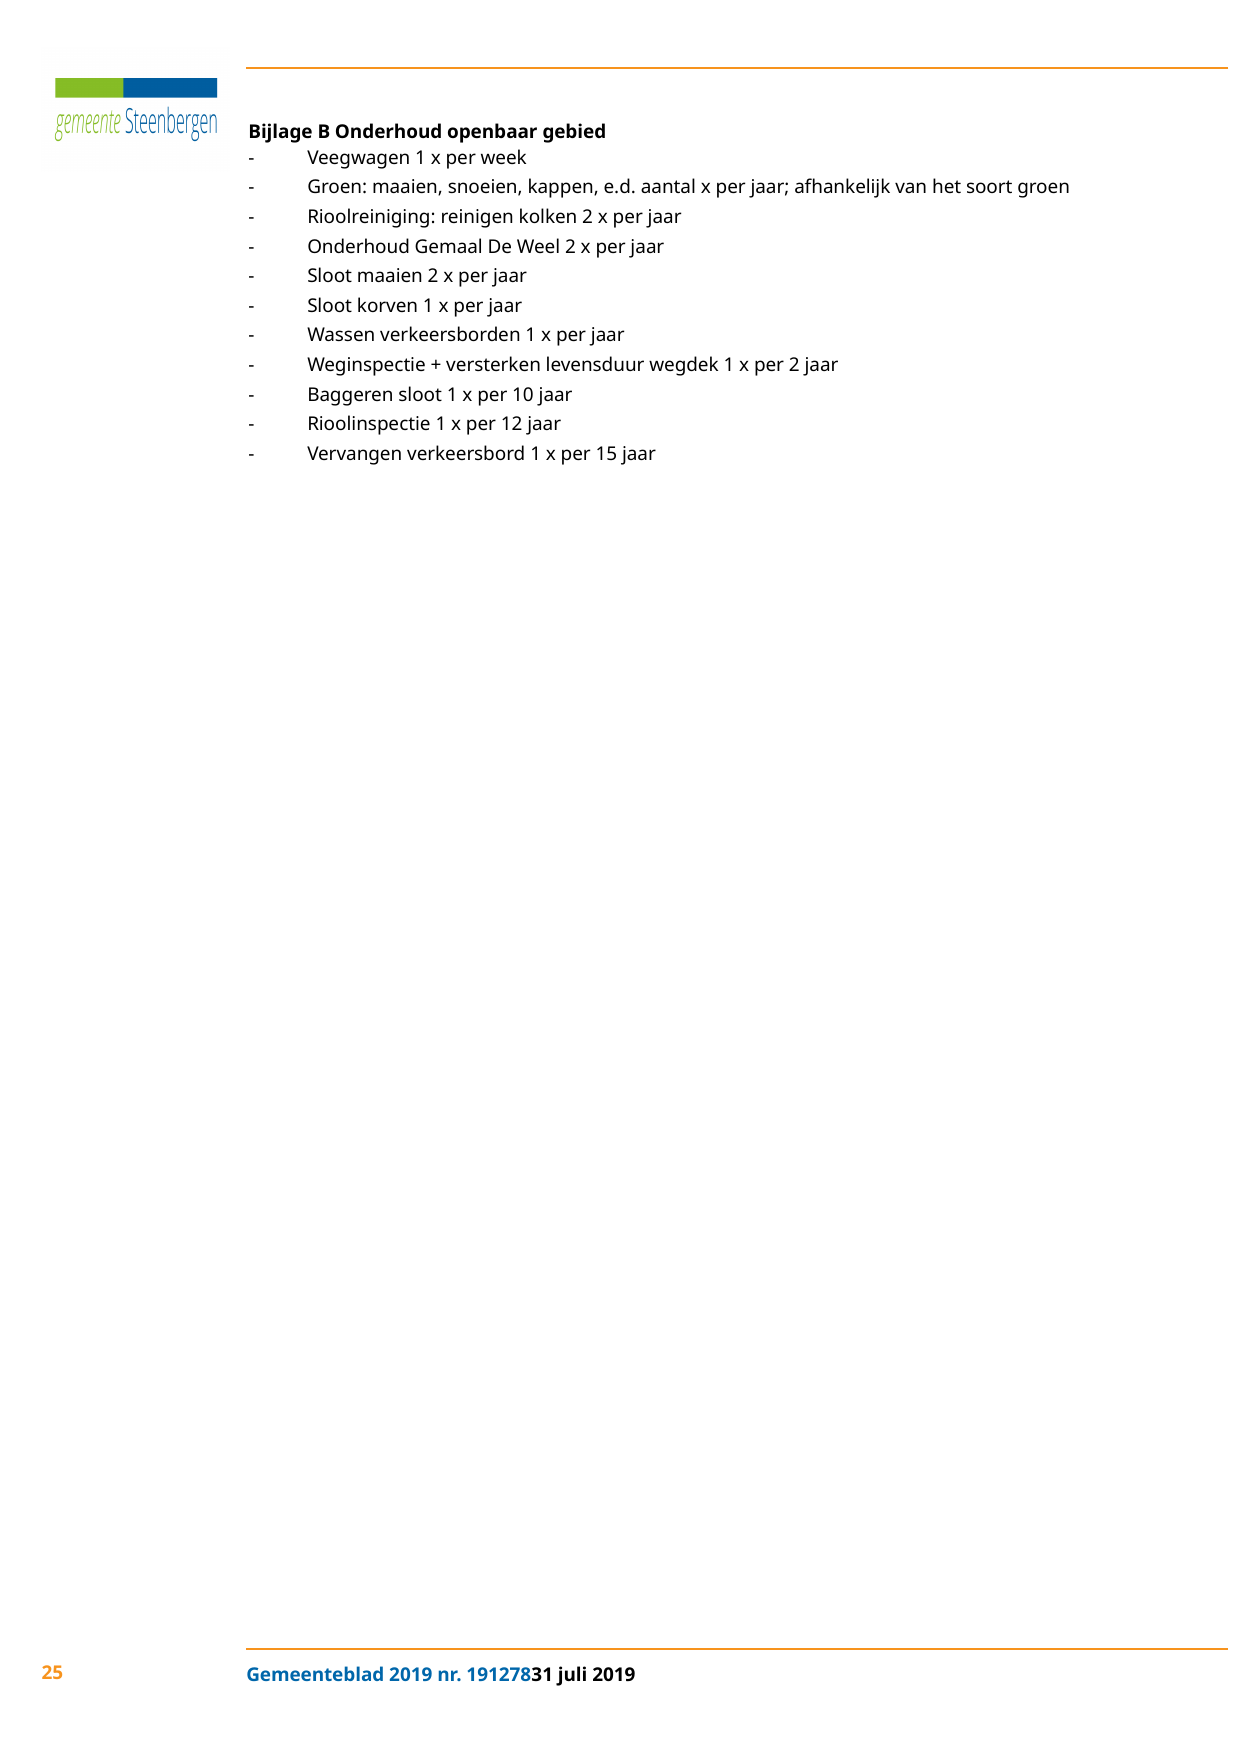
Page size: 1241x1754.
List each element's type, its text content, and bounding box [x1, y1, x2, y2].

list Veegwagen 1 x per week [248, 144, 1152, 170]
list Rioolreiniging: reinigen kolken 2 x per jaar [248, 203, 1152, 229]
list Wassen verkeersborden 1 x per jaar [248, 322, 1152, 347]
list Groen: maaien, snoeien, kappen, e.d. aantal x per jaar; afhankelijk van het soort groen [248, 174, 1152, 199]
list Onderhoud Gemaal De Weel 2 x per jaar [248, 233, 1152, 259]
list Weginspectie + versterken levensduur wegdek 1 x per 2 jaar [248, 351, 1152, 377]
list Vervangen verkeersbord 1 x per 15 jaar [248, 440, 1152, 466]
list Rioolinspectie 1 x per 12 jaar [248, 410, 1152, 436]
text Bijlage B Onderhoud openbaar gebied [248, 116, 1152, 144]
list Baggeren sloot 1 x per 10 jaar [248, 381, 1152, 407]
list Sloot maaien 2 x per jaar [248, 262, 1152, 288]
picture [41, 47, 231, 172]
list Sloot korven 1 x per jaar [248, 292, 1152, 318]
